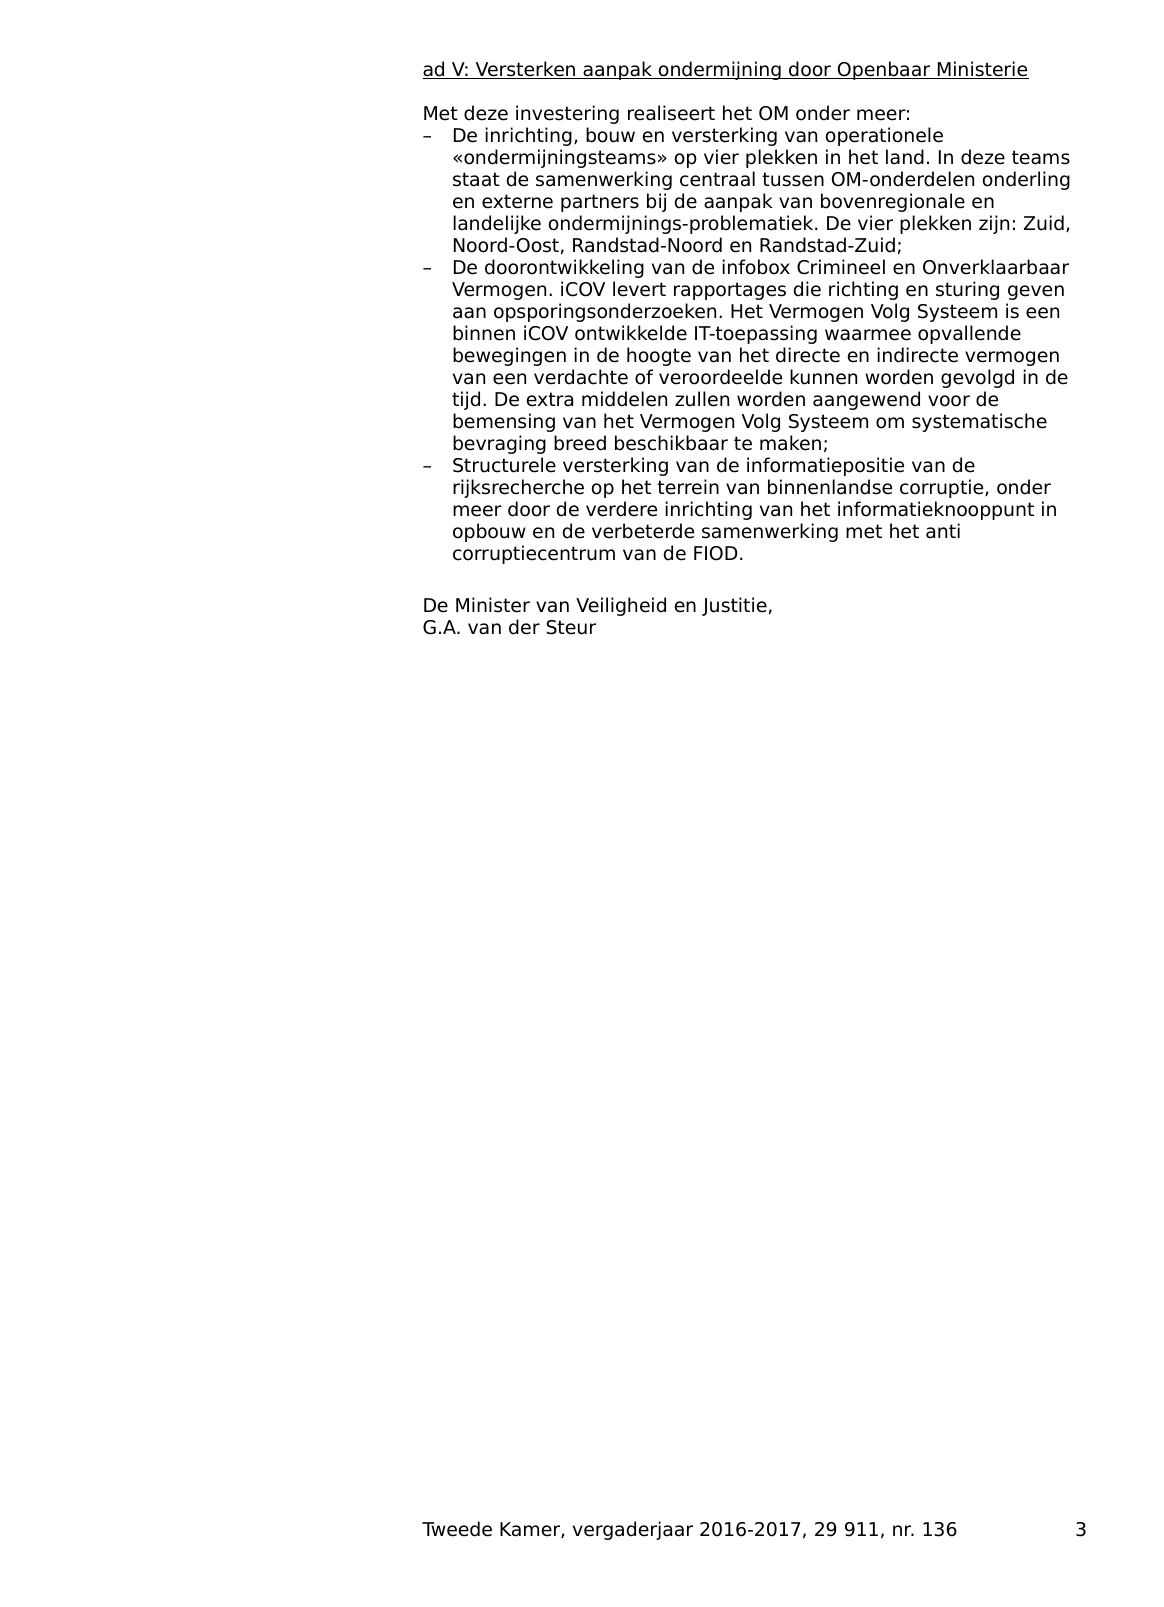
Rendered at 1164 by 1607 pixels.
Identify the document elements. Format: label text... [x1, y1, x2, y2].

text De Minister van Veiligheid en Justitie, G.A. van der Steur [422, 595, 1087, 639]
text – De doorontwikkeling van de infobox Crimineel en Onverklaarbaar Vermogen. iCOV levert rapportages die richting en sturing geven aan opsporingsonderzoeken. Het Vermogen Volg Systeem is een binnen iCOV ontwikkelde IT-toepassing waarmee opvallende bewegingen in de hoogte van het directe en indirecte vermogen van een verdachte of veroordeelde kunnen worden gevolgd in de tijd. De extra middelen zullen worden aangewend voor de bemensing van het Vermogen Volg Systeem om systematische bevraging breed beschikbaar te maken; [422, 257, 1087, 455]
text – Structurele versterking van de informatiepositie van de rijksrecherche op het terrein van binnenlandse corruptie, onder meer door de verdere inrichting van het informatieknooppunt in opbouw en de verbeterde samenwerking met het anti corruptiecentrum van de FIOD. [422, 455, 1087, 565]
text – De inrichting, bouw en versterking van operationele «ondermijningsteams» op vier plekken in het land. In deze teams staat de samenwerking centraal tussen OM-onderdelen onderling en externe partners bij de aanpak van bovenregionale en landelijke ondermijnings-problematiek. De vier plekken zijn: Zuid, Noord-Oost, Randstad-Noord en Randstad-Zuid; [422, 125, 1087, 257]
subtitle ad V: Versterken aanpak ondermijning door Openbaar Ministerie [422, 59, 1087, 81]
text Met deze investering realiseert het OM onder meer: [422, 103, 1087, 125]
